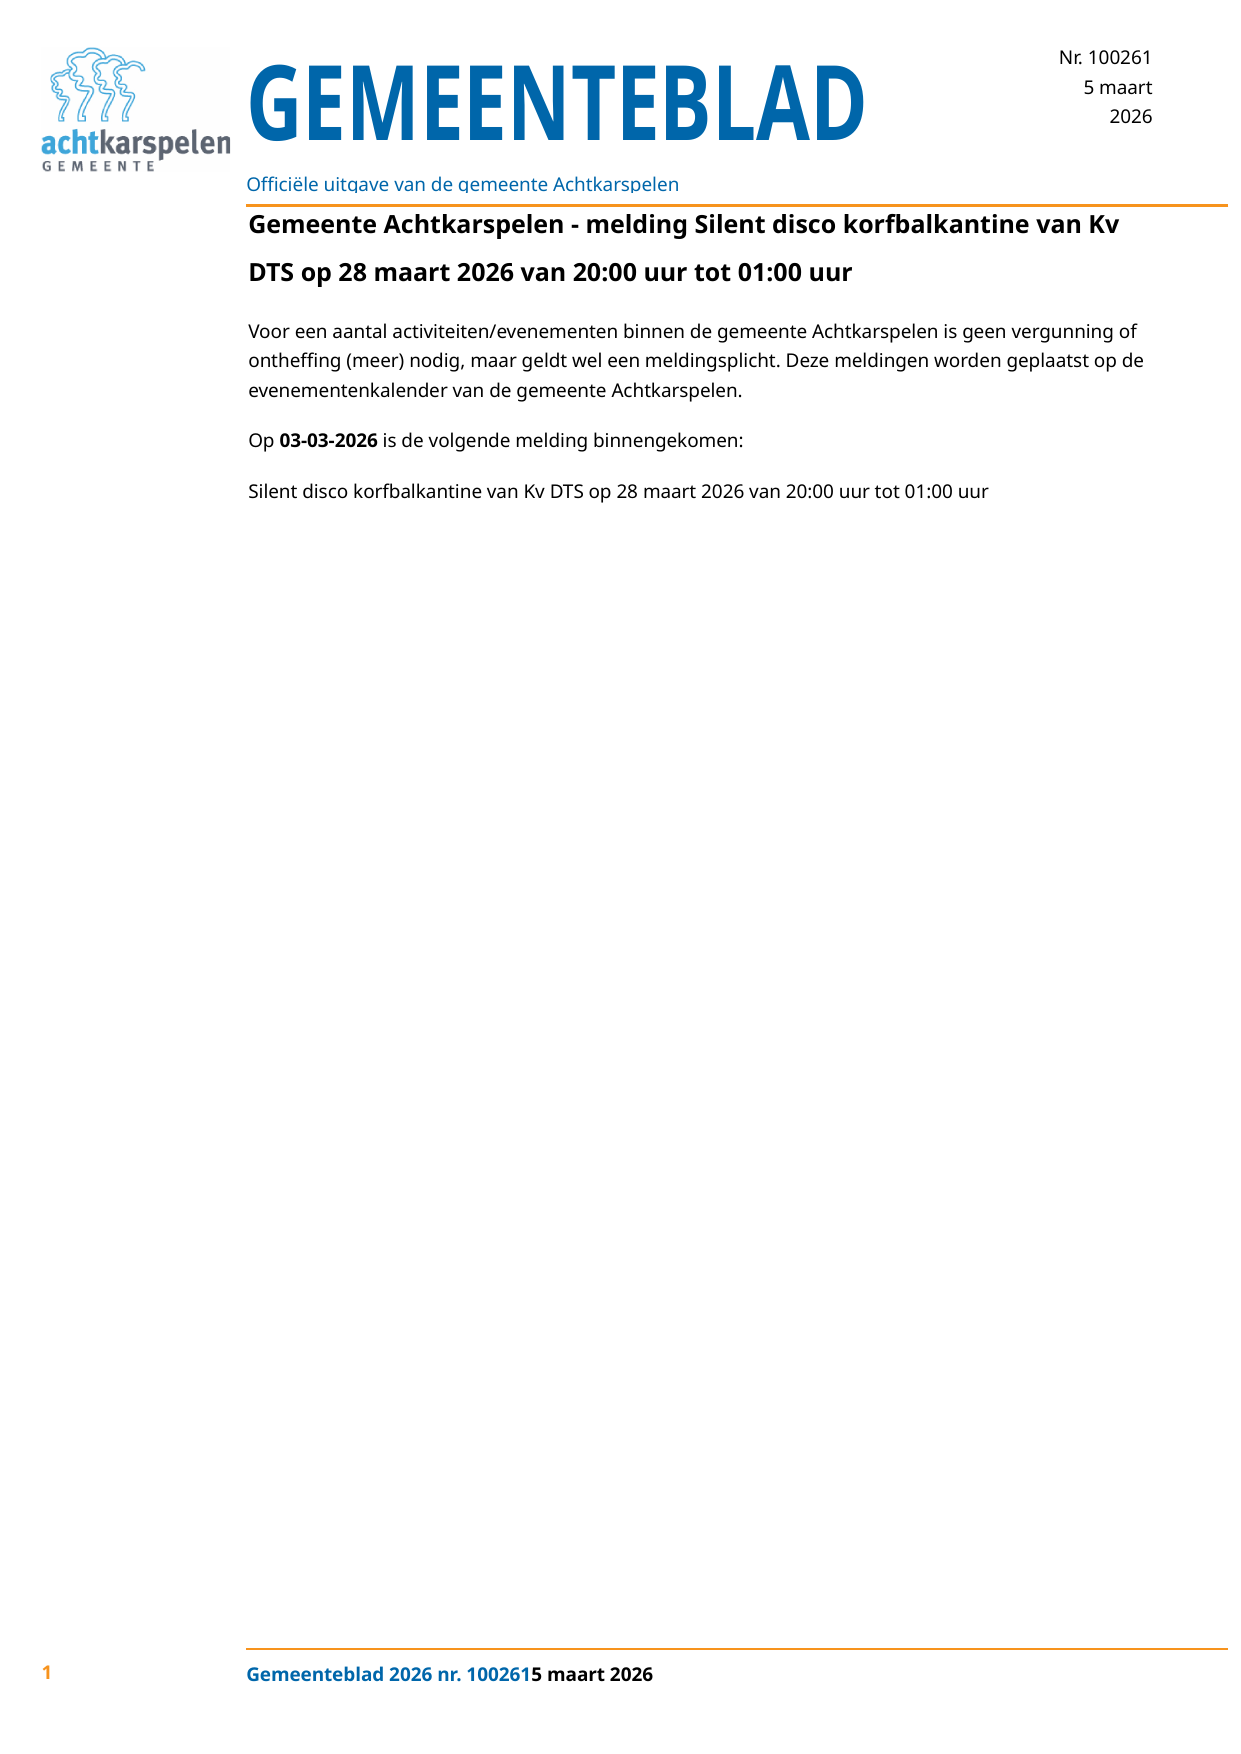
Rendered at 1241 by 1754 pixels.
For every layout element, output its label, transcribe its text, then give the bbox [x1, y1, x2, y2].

text Op 03-03-2026 is de volgende melding binnengekomen: [248, 427, 1152, 453]
text Gemeente Achtkarspelen - melding Silent disco korfbalkantine van Kv DTS op 28 maart 2026 van 20:00 uur tot 01:00 uur [248, 207, 1152, 288]
text Silent disco korfbalkantine van Kv DTS op 28 maart 2026 van 20:00 uur tot 01:00 uur [248, 478, 1152, 504]
text Voor een aantal activiteiten/evenementen binnen de gemeente Achtkarspelen is geen vergunning of ontheffing (meer) nodig, maar geldt wel een meldingsplicht. Deze meldingen worden geplaatst op de evenementenkalender van de gemeente Achtkarspelen. [248, 318, 1152, 403]
picture [41, 47, 231, 172]
